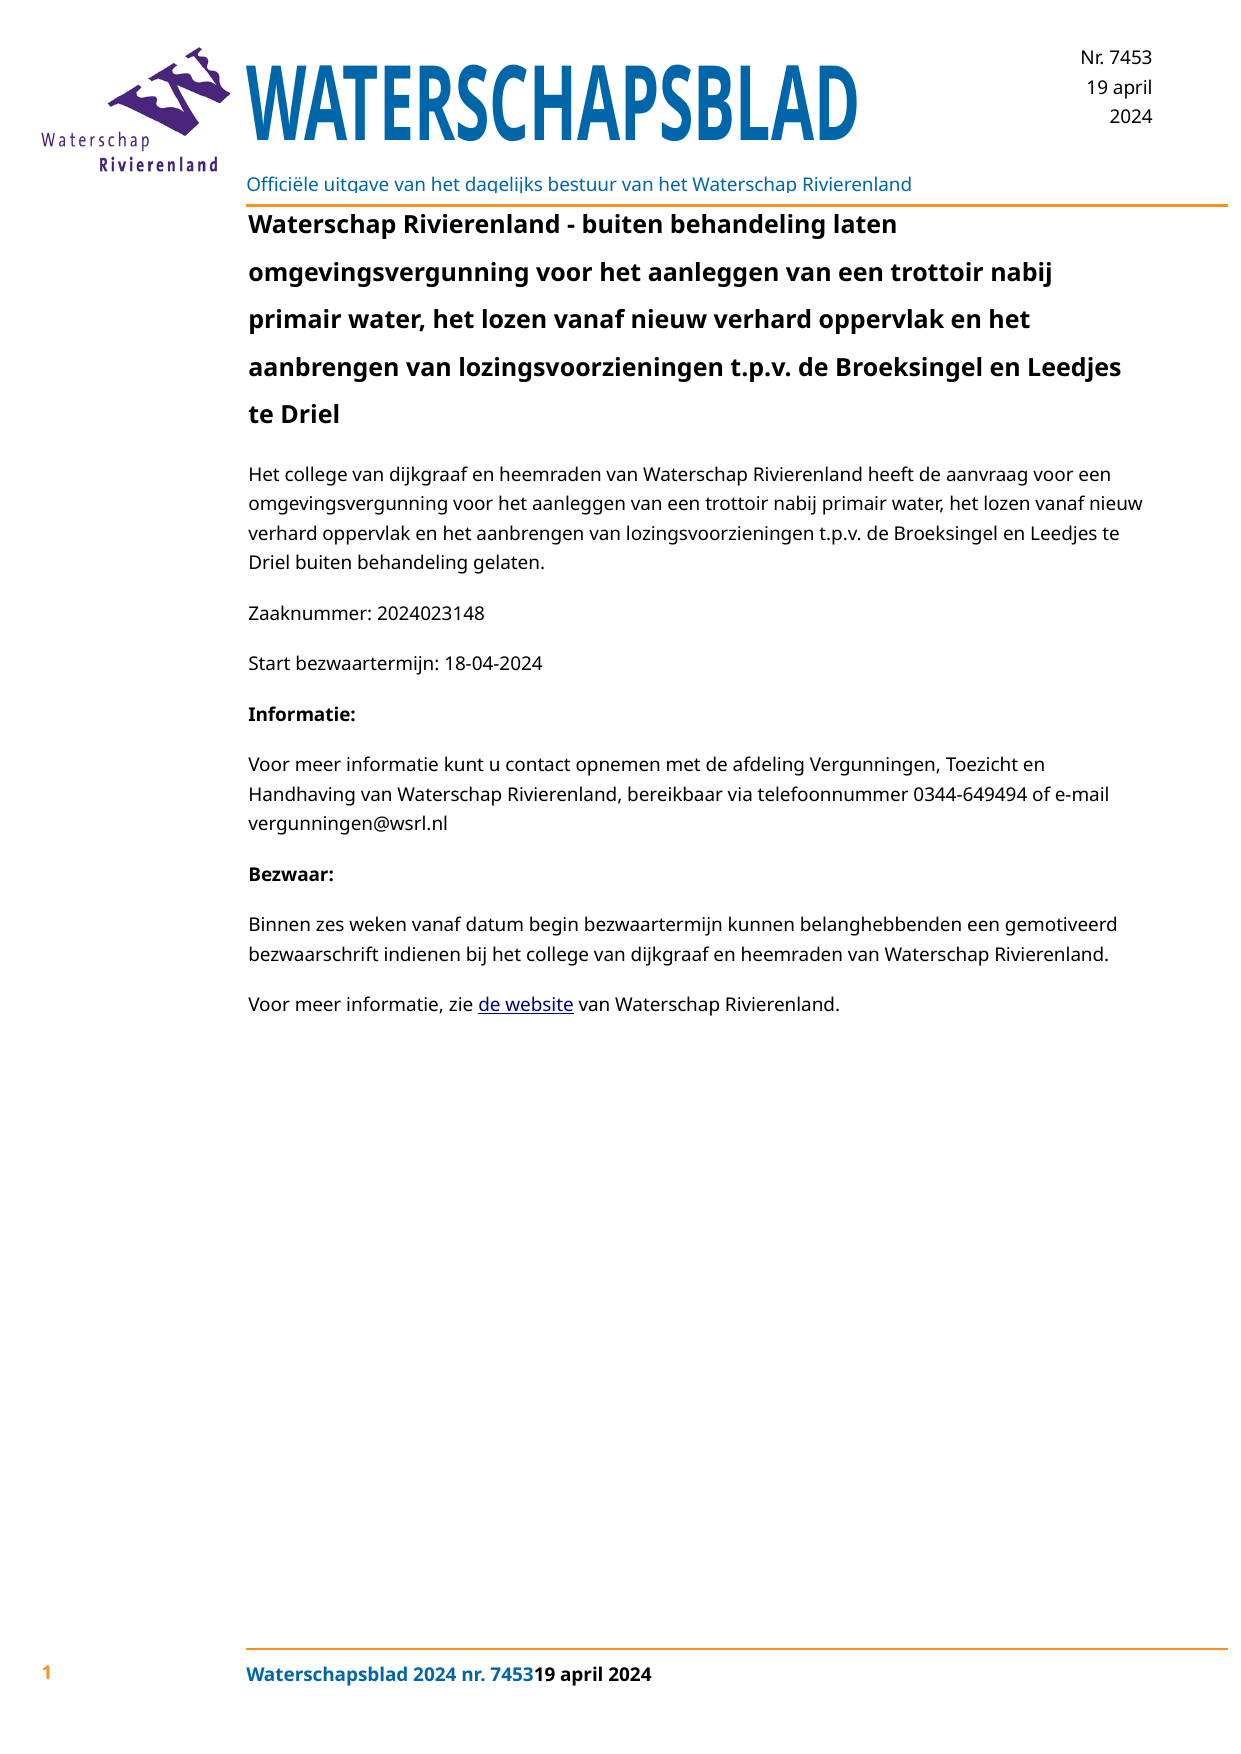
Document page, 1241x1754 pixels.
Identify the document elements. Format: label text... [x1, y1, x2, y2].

text Bezwaar: [248, 861, 1152, 886]
text Voor meer informatie, zie de website van Waterschap Rivierenland. [248, 991, 1152, 1017]
text Het college van dijkgraaf en heemraden van Waterschap Rivierenland heeft de aanvraag voor een omgevingsvergunning voor het aanleggen van een trottoir nabij primair water, het lozen vanaf nieuw verhard oppervlak en het aanbrengen van lozingsvoorzieningen t.p.v. de Broeksingel en Leedjes te Driel buiten behandeling gelaten. [248, 461, 1152, 575]
text Informatie: [248, 701, 1152, 726]
text Waterschap Rivierenland - buiten behandeling laten omgevingsvergunning voor het aanleggen van een trottoir nabij primair water, het lozen vanaf nieuw verhard oppervlak en het aanbrengen van lozingsvoorzieningen t.p.v. de Broeksingel en Leedjes te Driel [248, 207, 1152, 431]
text Voor meer informatie kunt u contact opnemen met de afdeling Vergunningen, Toezicht en Handhaving van Waterschap Rivierenland, bereikbaar via telefoonnummer 0344-649494 of e-mail vergunningen@wsrl.nl [248, 751, 1152, 836]
picture [41, 47, 231, 172]
text Start bezwaartermijn: 18-04-2024 [248, 650, 1152, 676]
text Binnen zes weken vanaf datum begin bezwaartermijn kunnen belanghebbenden een gemotiveerd bezwaarschrift indienen bij het college van dijkgraaf en heemraden van Waterschap Rivierenland. [248, 911, 1152, 966]
text Zaaknummer: 2024023148 [248, 600, 1152, 626]
